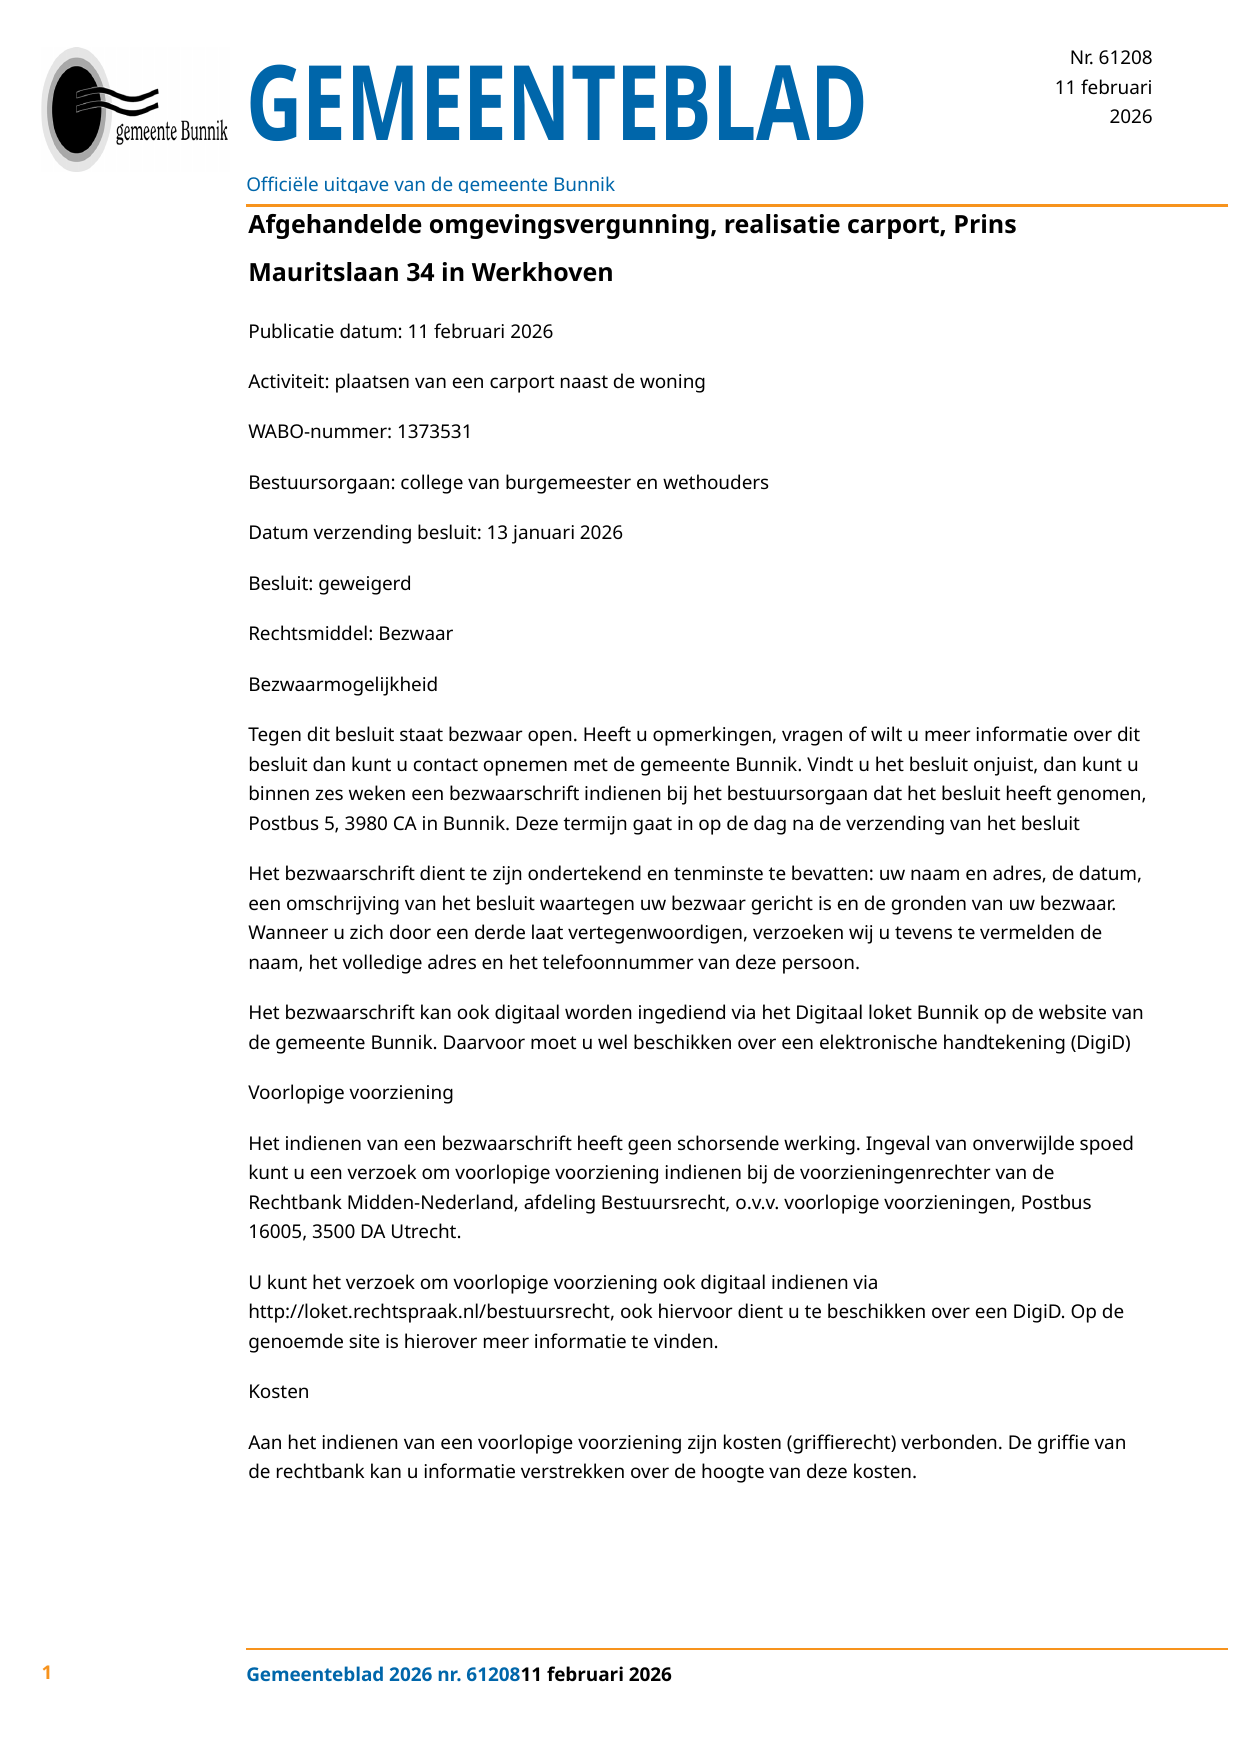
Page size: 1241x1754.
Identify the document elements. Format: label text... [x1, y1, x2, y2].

text Besluit: geweigerd [248, 570, 1152, 596]
text Het bezwaarschrift dient te zijn ondertekend en tenminste te bevatten: uw naam en adres, de datum, een omschrijving van het besluit waartegen uw bezwaar gericht is en de gronden van uw bezwaar. Wanneer u zich door een derde laat vertegenwoordigen, verzoeken wij u tevens te vermelden de naam, het volledige adres en het telefoonnummer van deze persoon. [248, 860, 1152, 975]
picture [41, 47, 231, 172]
text Datum verzending besluit: 13 januari 2026 [248, 519, 1152, 545]
text Het indienen van een bezwaarschrift heeft geen schorsende werking. Ingeval van onverwijlde spoed kunt u een verzoek om voorlopige voorziening indienen bij de voorzieningenrechter van de Rechtbank Midden-Nederland, afdeling Bestuursrecht, o.v.v. voorlopige voorzieningen, Postbus 16005, 3500 DA Utrecht. [248, 1130, 1152, 1244]
text Afgehandelde omgevingsvergunning, realisatie carport, Prins Mauritslaan 34 in Werkhoven [248, 207, 1152, 288]
text Rechtsmiddel: Bezwaar [248, 620, 1152, 646]
text Voorlopige voorziening [248, 1079, 1152, 1105]
text Bezwaarmogelijkheid [248, 671, 1152, 697]
text U kunt het verzoek om voorlopige voorziening ook digitaal indienen via http://loket.rechtspraak.nl/bestuursrecht, ook hiervoor dient u te beschikken over een DigiD. Op de genoemde site is hierover meer informatie te vinden. [248, 1269, 1152, 1354]
text Kosten [248, 1379, 1152, 1404]
text WABO-nummer: 1373531 [248, 419, 1152, 444]
text Het bezwaarschrift kan ook digitaal worden ingediend via het Digitaal loket Bunnik op de website van de gemeente Bunnik. Daarvoor moet u wel beschikken over een elektronische handtekening (DigiD) [248, 999, 1152, 1055]
text Activiteit: plaatsen van een carport naast de woning [248, 368, 1152, 394]
text Bestuursorgaan: college van burgemeester en wethouders [248, 469, 1152, 495]
text Aan het indienen van een voorlopige voorziening zijn kosten (griffierecht) verbonden. De griffie van de rechtbank kan u informatie verstrekken over de hoogte van deze kosten. [248, 1429, 1152, 1484]
text Publicatie datum: 11 februari 2026 [248, 318, 1152, 344]
text Tegen dit besluit staat bezwaar open. Heeft u opmerkingen, vragen of wilt u meer informatie over dit besluit dan kunt u contact opnemen met de gemeente Bunnik. Vindt u het besluit onjuist, dan kunt u binnen zes weken een bezwaarschrift indienen bij het bestuursorgaan dat het besluit heeft genomen, Postbus 5, 3980 CA in Bunnik. Deze termijn gaat in op de dag na de verzending van het besluit [248, 721, 1152, 836]
